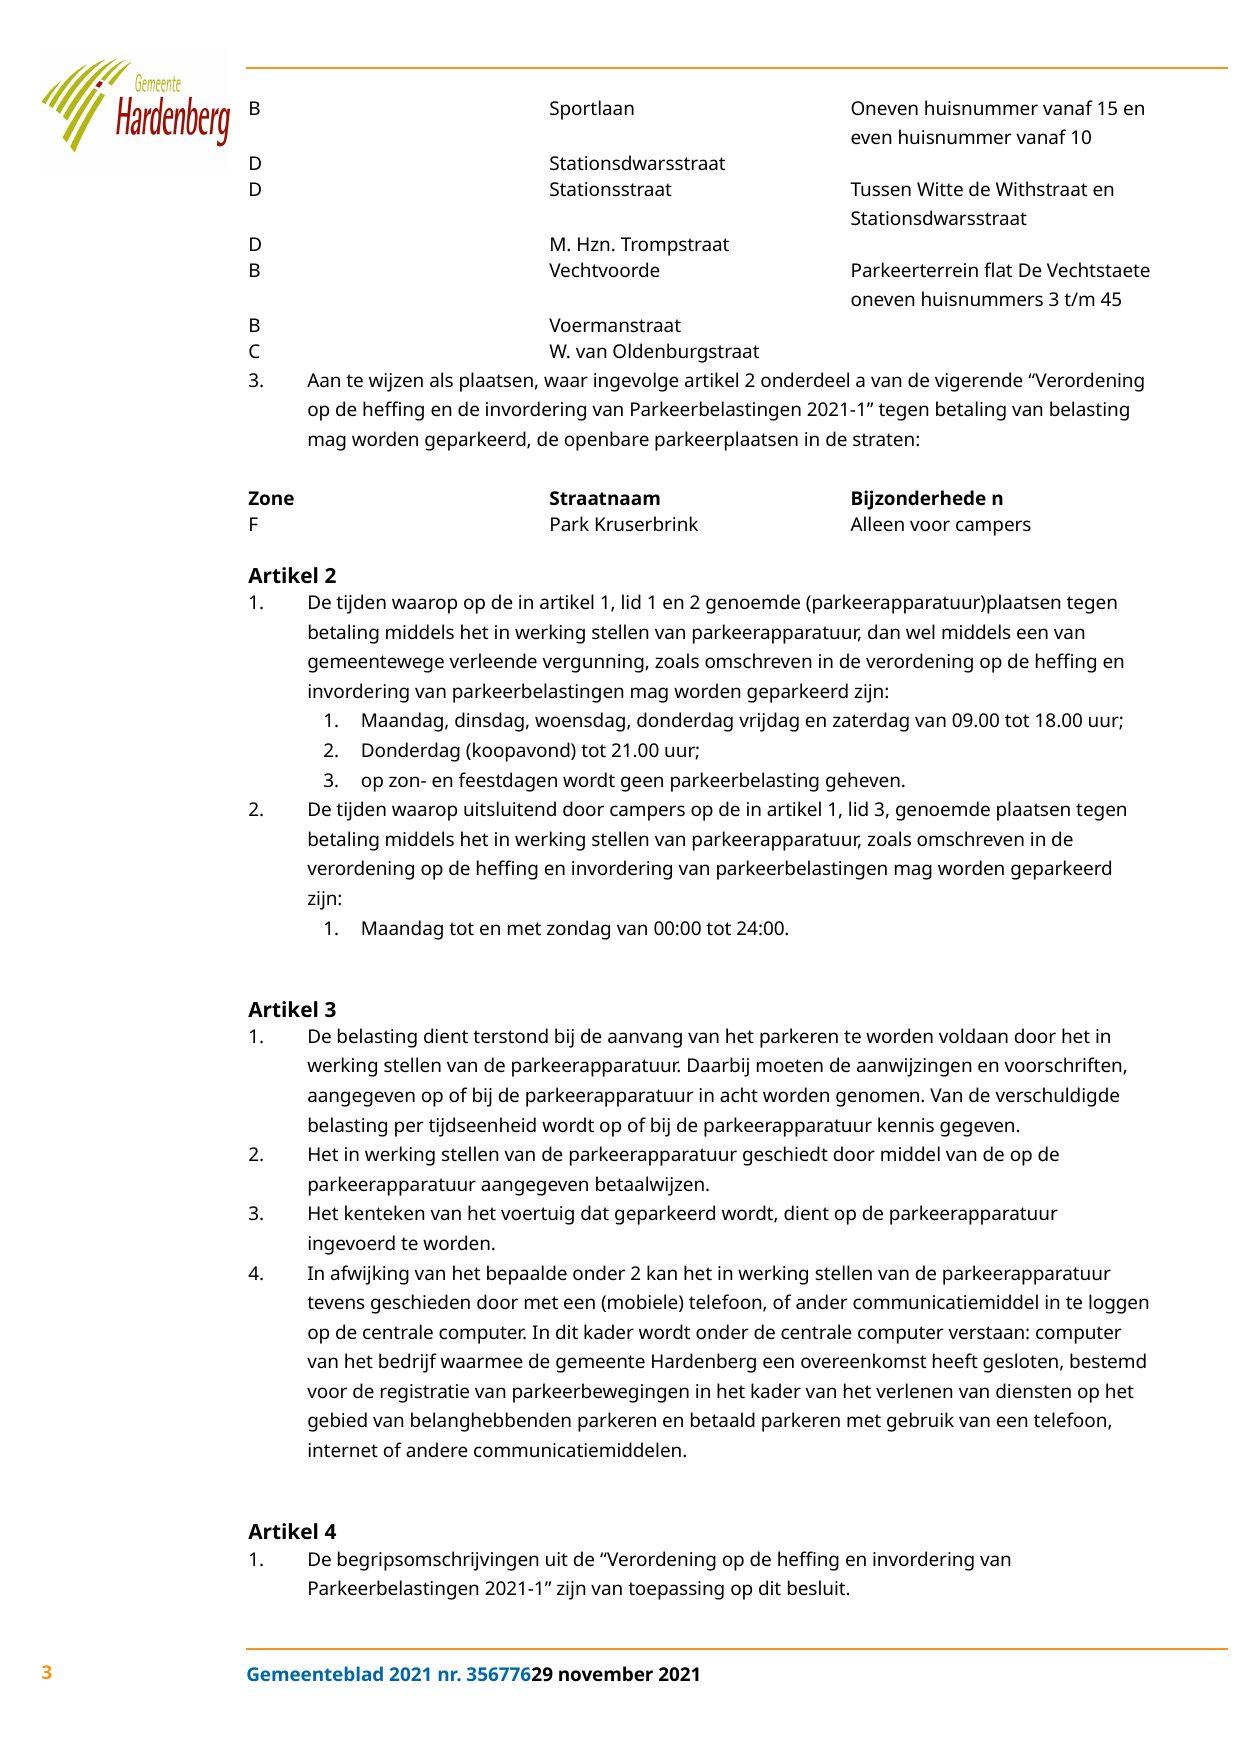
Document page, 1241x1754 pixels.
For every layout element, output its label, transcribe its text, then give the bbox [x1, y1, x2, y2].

table_cell W. van Oldenburgstraat [549, 338, 850, 364]
list De tijden waarop uitsluitend door campers op de in artikel 1, lid 3, genoemde plaatsen tegen betaling middels het in werking stellen van parkeerapparatuur, zoals omschreven in de verordening op de heffing en invordering van parkeerbelastingen mag worden geparkeerd zijn: [248, 796, 1152, 911]
list Donderdag (koopavond) tot 21.00 uur; [323, 737, 1152, 763]
table_cell F [248, 511, 549, 537]
list Het in werking stellen van de parkeerapparatuur geschiedt door middel van de op de parkeerapparatuur aangegeven betaalwijzen. [248, 1141, 1152, 1197]
list Maandag tot en met zondag van 00:00 tot 24:00. [323, 915, 1152, 940]
table_cell Vechtvoorde [549, 257, 850, 312]
text Artikel 2 [248, 561, 1152, 589]
table_cell Stationsstraat [549, 176, 850, 231]
table_cell M. Hzn. Trompstraat [549, 231, 850, 257]
list op zon- en feestdagen wordt geen parkeerbelasting geheven. [323, 767, 1152, 792]
table_cell D [248, 150, 549, 176]
table_cell B [248, 312, 549, 338]
table_cell B [248, 95, 549, 150]
table_cell C [248, 338, 549, 364]
table_header Bijzonderhede n [850, 485, 1152, 511]
table_cell D [248, 176, 549, 231]
list Aan te wijzen als plaatsen, waar ingevolge artikel 2 onderdeel a van de vigerende “Verordening op de heffing en de invordering van Parkeerbelastingen 2021-1” tegen betaling van belasting mag worden geparkeerd, de openbare parkeerplaatsen in de straten: [248, 367, 1152, 452]
table_cell [850, 338, 1152, 364]
table_cell Park Kruserbrink [549, 511, 850, 537]
table_cell Tussen Witte de Withstraat en Stationsdwarsstraat [850, 176, 1152, 231]
list De belasting dient terstond bij de aanvang van het parkeren te worden voldaan door het in werking stellen van de parkeerapparatuur. Daarbij moeten de aanwijzingen en voorschriften, aangegeven op of bij de parkeerapparatuur in acht worden genomen. Van de verschuldigde belasting per tijdseenheid wordt op of bij de parkeerapparatuur kennis gegeven. [248, 1023, 1152, 1138]
list De begripsomschrijvingen uit de “Verordening op de heffing en invordering van Parkeerbelastingen 2021-1” zijn van toepassing op dit besluit. [248, 1546, 1152, 1601]
table_cell Voermanstraat [549, 312, 850, 338]
list Maandag, dinsdag, woensdag, donderdag vrijdag en zaterdag van 09.00 tot 18.00 uur; [323, 708, 1152, 733]
list De tijden waarop op de in artikel 1, lid 1 en 2 genoemde (parkeerapparatuur)plaatsen tegen betaling middels het in werking stellen van parkeerapparatuur, dan wel middels een van gemeentewege verleende vergunning, zoals omschreven in de verordening op de heffing en invordering van parkeerbelastingen mag worden geparkeerd zijn: [248, 589, 1152, 704]
picture [41, 47, 231, 172]
table_cell [850, 312, 1152, 338]
table_cell Parkeerterrein flat De Vechtstaete oneven huisnummers 3 t/m 45 [850, 257, 1152, 312]
table_cell [850, 231, 1152, 257]
table_header Straatnaam [549, 485, 850, 511]
table_cell Sportlaan [549, 95, 850, 150]
text Artikel 4 [248, 1517, 1152, 1546]
table_cell B [248, 257, 549, 312]
table_header Zone [248, 485, 549, 511]
table_cell Oneven huisnummer vanaf 15 en even huisnummer vanaf 10 [850, 95, 1152, 150]
text Artikel 3 [248, 995, 1152, 1023]
list Het kenteken van het voertuig dat geparkeerd wordt, dient op de parkeerapparatuur ingevoerd te worden. [248, 1201, 1152, 1256]
table_cell [850, 150, 1152, 176]
list In afwijking van het bepaalde onder 2 kan het in werking stellen van de parkeerapparatuur tevens geschieden door met een (mobiele) telefoon, of ander communicatiemiddel in te loggen op de centrale computer. In dit kader wordt onder de centrale computer verstaan: computer van het bedrijf waarmee de gemeente Hardenberg een overeenkomst heeft gesloten, bestemd voor de registratie van parkeerbewegingen in het kader van het verlenen van diensten op het gebied van belanghebbenden parkeren en betaald parkeren met gebruik van een telefoon, internet of andere communicatiemiddelen. [248, 1260, 1152, 1463]
table_cell Stationsdwarsstraat [549, 150, 850, 176]
table_cell D [248, 231, 549, 257]
table_cell Alleen voor campers [850, 511, 1152, 537]
